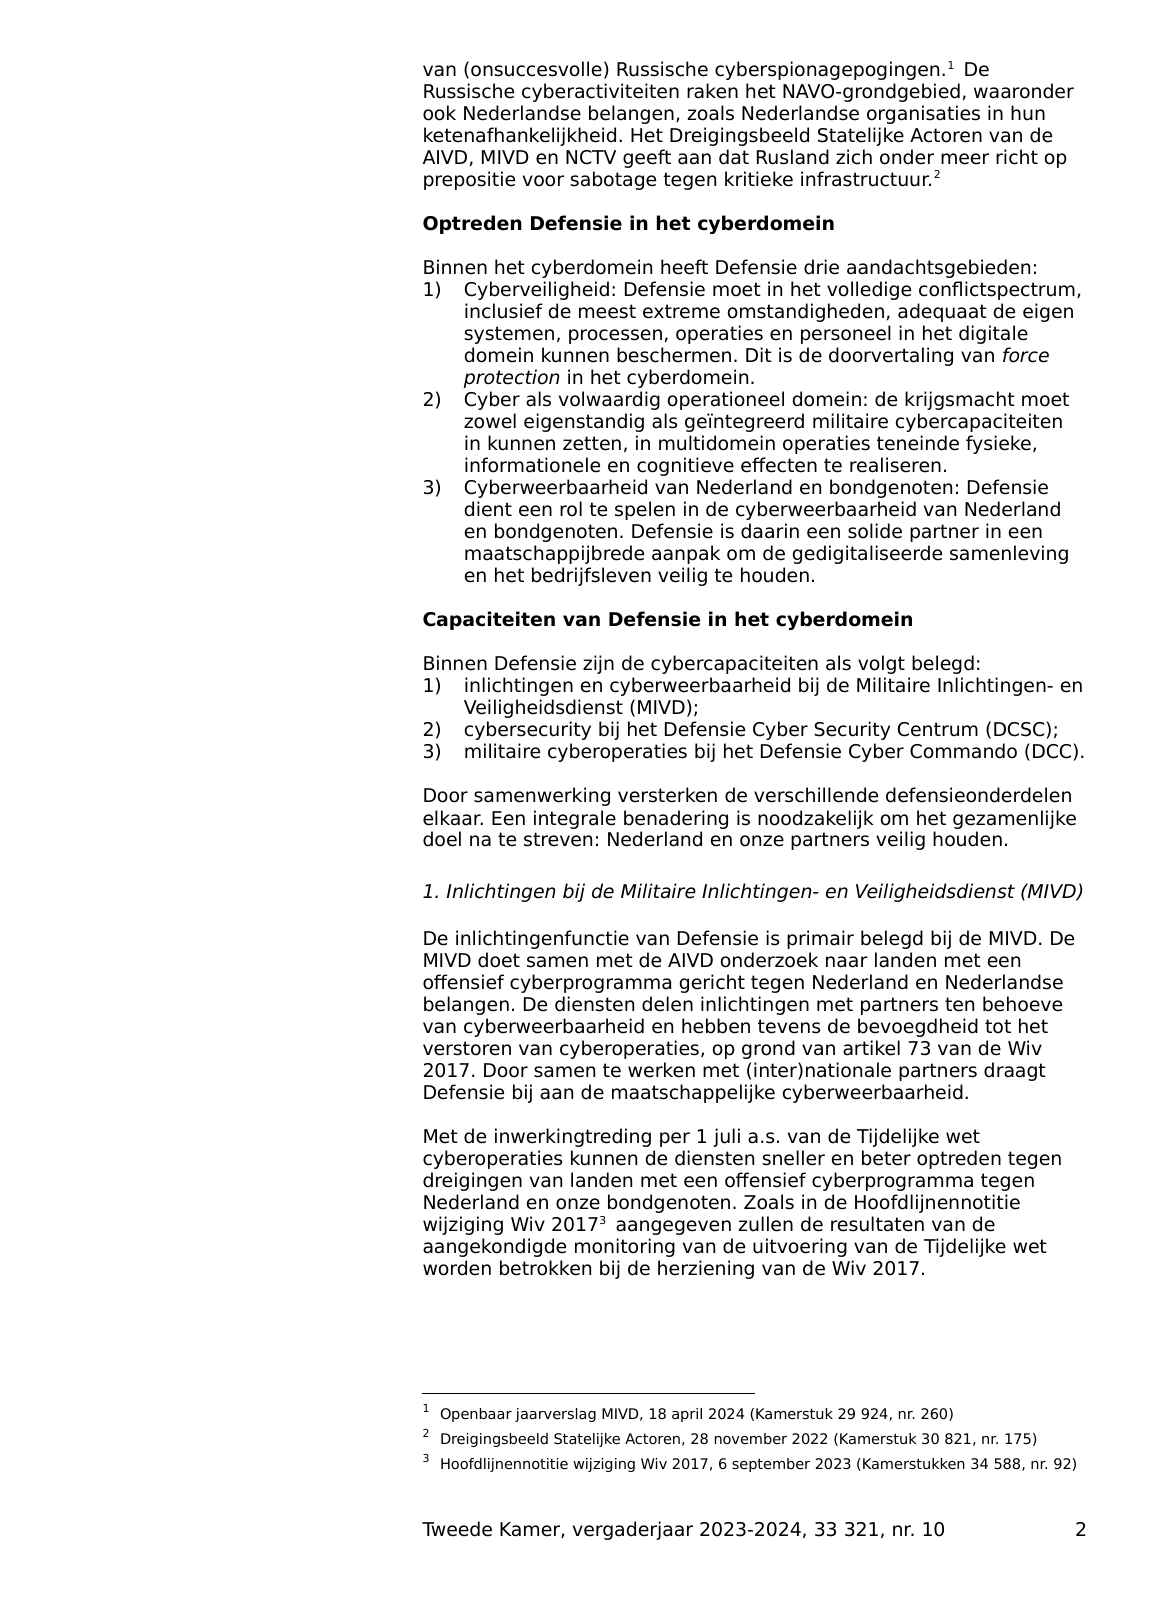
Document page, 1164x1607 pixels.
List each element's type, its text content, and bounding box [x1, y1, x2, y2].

subtitle 1. Inlichtingen bij de Militaire Inlichtingen- en Veiligheidsdienst (MIVD) [422, 881, 1087, 903]
text 3) militaire cyberoperaties bij het Defensie Cyber Commando (DCC). [422, 741, 1087, 763]
text Door samenwerking versterken de verschillende defensieonderdelen elkaar. Een integrale benadering is noodzakelijk om het gezamenlijke doel na te streven: Nederland en onze partners veilig houden. [422, 785, 1087, 851]
text 2) cybersecurity bij het Defensie Cyber Security Centrum (DCSC); [422, 719, 1087, 741]
text 1) Cyberveiligheid: Defensie moet in het volledige conflictspectrum, inclusief de meest extreme omstandigheden, adequaat de eigen systemen, processen, operaties en personeel in het digitale domein kunnen beschermen. Dit is de doorvertaling van force protection in het cyberdomein. [422, 279, 1087, 389]
subtitle Capaciteiten van Defensie in het cyberdomein [422, 609, 1087, 631]
text 2) Cyber als volwaardig operationeel domein: de krijgsmacht moet zowel eigenstandig als geïntegreerd militaire cybercapaciteiten in kunnen zetten, in multidomein operaties teneinde fysieke, informationele en cognitieve effecten te realiseren. [422, 389, 1087, 477]
text Hoofdlijnennotitie wijziging Wiv 2017, 6 september 2023 (Kamerstukken 34 588, nr. 92) [422, 1452, 1087, 1474]
text 1) inlichtingen en cyberweerbaarheid bij de Militaire Inlichtingen- en Veiligheidsdienst (MIVD); [422, 675, 1087, 719]
text Openbaar jaarverslag MIVD, 18 april 2024 (Kamerstuk 29 924, nr. 260) [422, 1402, 1087, 1424]
text van (onsuccesvolle) Russische cyberspionagepogingen. De Russische cyberactiviteiten raken het NAVO-grondgebied, waaronder ook Nederlandse belangen, zoals Nederlandse organisaties in hun ketenafhankelijkheid. Het Dreigingsbeeld Statelijke Actoren van de AIVD, MIVD en NCTV geeft aan dat Rusland zich onder meer richt op prepositie voor sabotage tegen kritieke infrastructuur. [422, 59, 1087, 191]
text Binnen Defensie zijn de cybercapaciteiten als volgt belegd: [422, 653, 1087, 675]
text 3) Cyberweerbaarheid van Nederland en bondgenoten: Defensie dient een rol te spelen in de cyberweerbaarheid van Nederland en bondgenoten. Defensie is daarin een solide partner in een maatschappijbrede aanpak om de gedigitaliseerde samenleving en het bedrijfsleven veilig te houden. [422, 477, 1087, 587]
text De inlichtingenfunctie van Defensie is primair belegd bij de MIVD. De MIVD doet samen met de AIVD onderzoek naar landen met een offensief cyberprogramma gericht tegen Nederland en Nederlandse belangen. De diensten delen inlichtingen met partners ten behoeve van cyberweerbaarheid en hebben tevens de bevoegdheid tot het verstoren van cyberoperaties, op grond van artikel 73 van de Wiv 2017. Door samen te werken met (inter)nationale partners draagt Defensie bij aan de maatschappelijke cyberweerbaarheid. [422, 928, 1087, 1104]
text Dreigingsbeeld Statelijke Actoren, 28 november 2022 (Kamerstuk 30 821, nr. 175) [422, 1427, 1087, 1449]
subtitle Optreden Defensie in het cyberdomein [422, 213, 1087, 235]
text Met de inwerkingtreding per 1 juli a.s. van de Tijdelijke wet cyberoperaties kunnen de diensten sneller en beter optreden tegen dreigingen van landen met een offensief cyberprogramma tegen Nederland en onze bondgenoten. Zoals in de Hoofdlijnennotitie wijziging Wiv 2017 aangegeven zullen de resultaten van de aangekondigde monitoring van de uitvoering van de Tijdelijke wet worden betrokken bij de herziening van de Wiv 2017. [422, 1126, 1087, 1280]
text Binnen het cyberdomein heeft Defensie drie aandachtsgebieden: [422, 257, 1087, 279]
